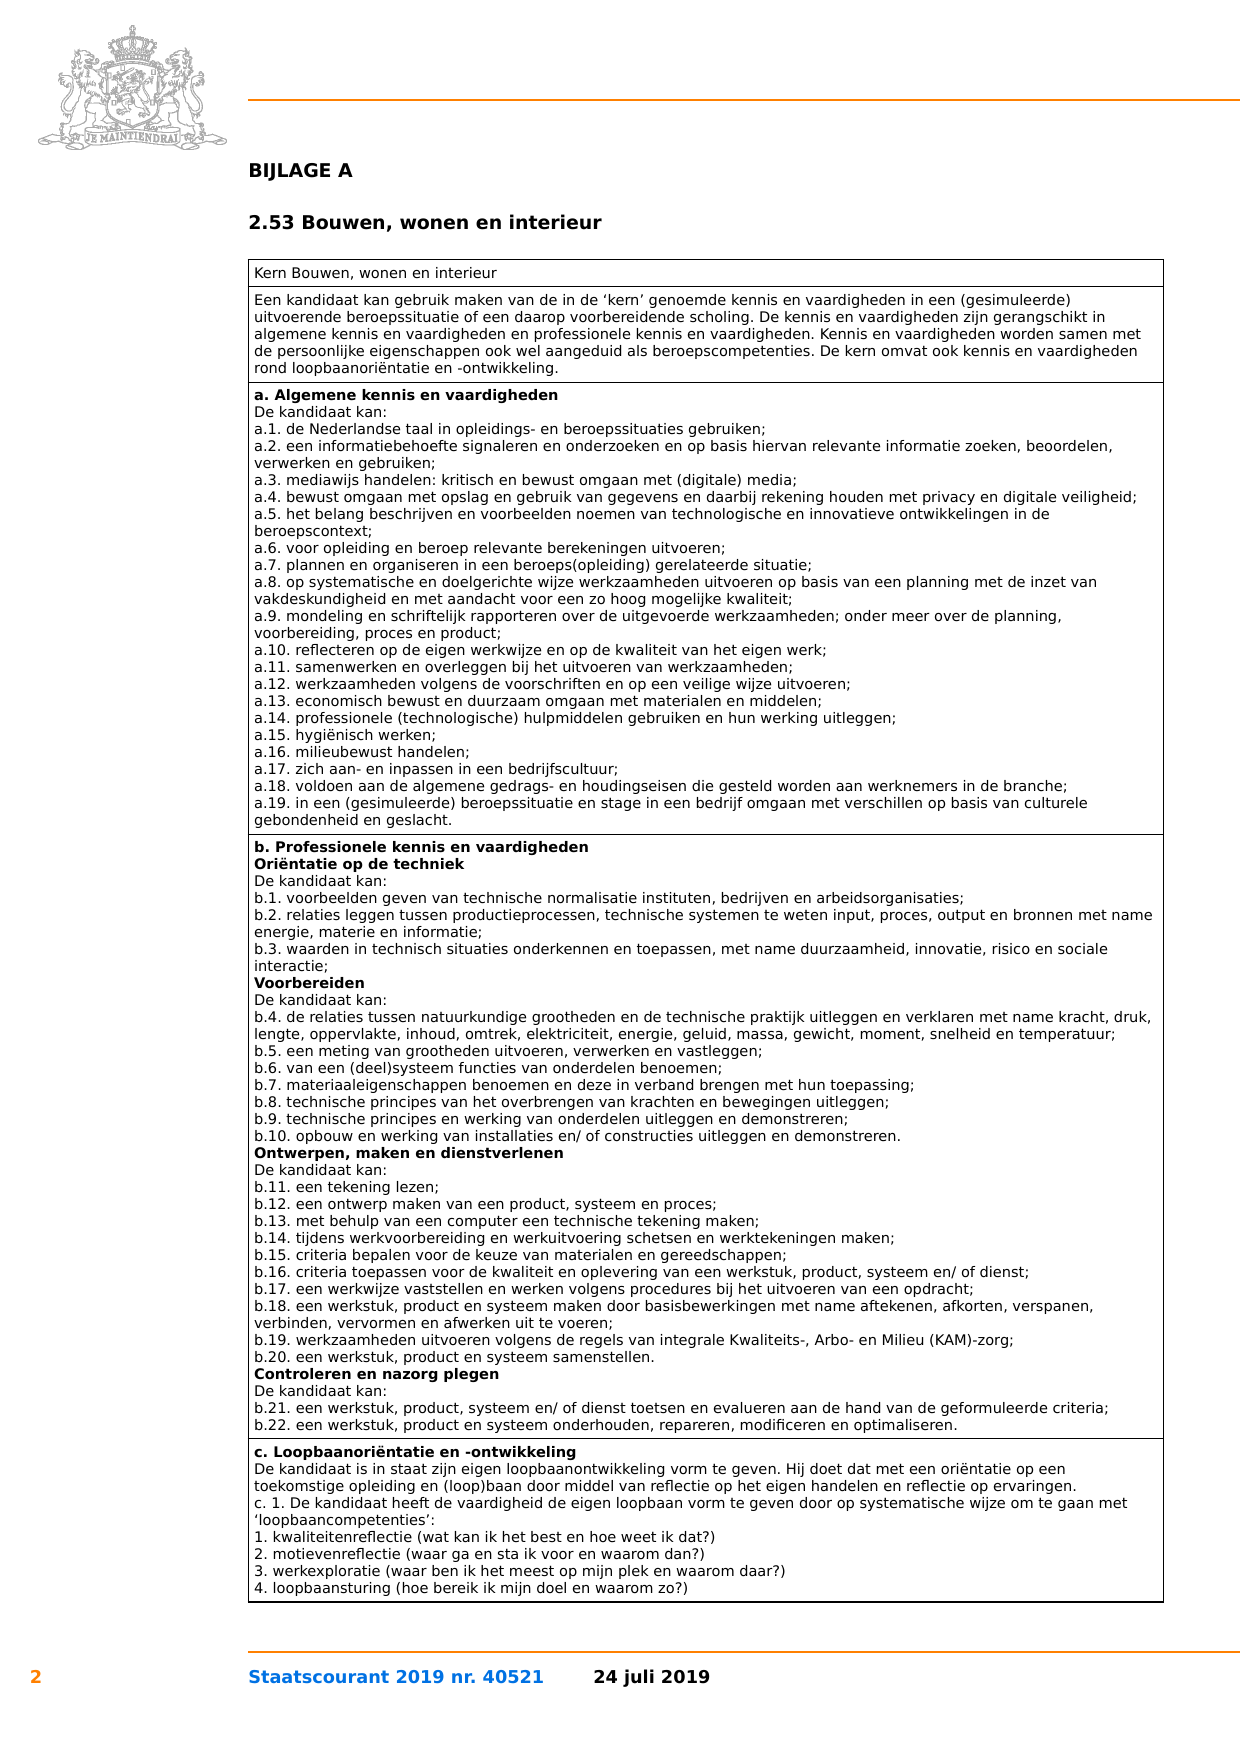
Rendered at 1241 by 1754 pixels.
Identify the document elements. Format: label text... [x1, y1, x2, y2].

table_cell b.20. een werkstuk, product en systeem samenstellen. Controleren en nazorg plegen De kandidaat kan: [249, 1349, 1163, 1399]
table_cell Een kandidaat kan gebruik maken van de in de ‘kern’ genoemde kennis en vaardigheden in een (gesimuleerde) uitvoerende beroepssituatie of een daarop voorbereidende scholing. De kennis en vaardigheden zijn gerangschikt in algemene kennis en vaardigheden en professionele kennis en vaardigheden. Kennis en vaardigheden worden samen met de persoonlijke eigenschappen ook wel aangeduid als beroepscompetenties. De kern omvat ook kennis en vaardigheden rond loopbaanoriëntatie en -ontwikkeling. [249, 287, 1163, 382]
table_cell b.18. een werkstuk, product en systeem maken door basisbewerkingen met name aftekenen, afkorten, verspanen, verbinden, vervormen en afwerken uit te voeren; [249, 1298, 1163, 1332]
table_cell Ontwerpen, maken en dienstverlenen De kandidaat kan: [249, 1145, 1163, 1179]
table_cell b.19. werkzaamheden uitvoeren volgens de regels van integrale Kwaliteits-, Arbo- en Milieu (KAM)-zorg; [249, 1332, 1163, 1348]
table_cell b.7. materiaaleigenschappen benoemen en deze in verband brengen met hun toepassing; [249, 1077, 1163, 1094]
table_cell Voorbereiden De kandidaat kan: b.4. de relaties tussen natuurkundige grootheden en de technische praktijk uitleggen en verklaren met name kracht, druk, lengte, oppervlakte, inhoud, omtrek, elektriciteit, energie, geluid, massa, gewicht, moment, snelheid en temperatuur; [249, 975, 1163, 1043]
table_cell b.13. met behulp van een computer een technische tekening maken; [249, 1213, 1163, 1230]
table_cell b.8. technische principes van het overbrengen van krachten en bewegingen uitleggen; [249, 1094, 1163, 1111]
table_cell b.15. criteria bepalen voor de keuze van materialen en gereedschappen; [249, 1247, 1163, 1264]
picture [38, 25, 227, 150]
table_cell b. Professionele kennis en vaardigheden Oriëntatie op de techniek De kandidaat kan: b.1. voorbeelden geven van technische normalisatie instituten, bedrijven en arbeidsorganisaties; b.2. relaties leggen tussen productieprocessen, technische systemen te weten input, proces, output en bronnen met name energie, materie en informatie; b.3. waarden in technisch situaties onderkennen en toepassen, met name duurzaamheid, innovatie, risico en sociale interactie; [249, 835, 1163, 975]
table_cell b.21. een werkstuk, product, systeem en/ of dienst toetsen en evalueren aan de hand van de geformuleerde criteria; [249, 1400, 1163, 1416]
table_cell b.10. opbouw en werking van installaties en/ of constructies uitleggen en demonstreren. [249, 1128, 1163, 1145]
table_cell b.11. een tekening lezen; [249, 1179, 1163, 1196]
table_cell b.5. een meting van grootheden uitvoeren, verwerken en vastleggen; [249, 1043, 1163, 1060]
table_cell b.17. een werkwijze vaststellen en werken volgens procedures bij het uitvoeren van een opdracht; [249, 1281, 1163, 1298]
table_header Kern Bouwen, wonen en interieur [249, 260, 1163, 286]
subtitle BIJLAGE A [248, 160, 1163, 182]
table_cell b.22. een werkstuk, product en systeem onderhouden, repareren, modificeren en optimaliseren. [249, 1416, 1163, 1438]
subtitle 2.53 Bouwen, wonen en interieur [248, 212, 1163, 234]
table_cell b.14. tijdens werkvoorbereiding en werkuitvoering schetsen en werktekeningen maken; [249, 1230, 1163, 1247]
table_cell b.9. technische principes en werking van onderdelen uitleggen en demonstreren; [249, 1111, 1163, 1128]
table_cell b.12. een ontwerp maken van een product, systeem en proces; [249, 1196, 1163, 1213]
table_cell b.16. criteria toepassen voor de kwaliteit en oplevering van een werkstuk, product, systeem en/ of dienst; [249, 1264, 1163, 1281]
table_cell c. Loopbaanoriëntatie en -ontwikkeling De kandidaat is in staat zijn eigen loopbaanontwikkeling vorm te geven. Hij doet dat met een oriëntatie op een toekomstige opleiding en (loop)baan door middel van reflectie op het eigen handelen en reflectie op ervaringen. c. 1. De kandidaat heeft de vaardigheid de eigen loopbaan vorm te geven door op systematische wijze om te gaan met ‘loopbaancompetenties’: 1. kwaliteitenreflectie (wat kan ik het best en hoe weet ik dat?) 2. motievenreflectie (waar ga en sta ik voor en waarom dan?) 3. werkexploratie (waar ben ik het meest op mijn plek en waarom daar?) 4. loopbaansturing (hoe bereik ik mijn doel en waarom zo?) [249, 1439, 1163, 1601]
table_cell a. Algemene kennis en vaardigheden De kandidaat kan: a.1. de Nederlandse taal in opleidings- en beroepssituaties gebruiken; a.2. een informatiebehoefte signaleren en onderzoeken en op basis hiervan relevante informatie zoeken, beoordelen, verwerken en gebruiken; a.3. mediawijs handelen: kritisch en bewust omgaan met (digitale) media; a.4. bewust omgaan met opslag en gebruik van gegevens en daarbij rekening houden met privacy en digitale veiligheid; a.5. het belang beschrijven en voorbeelden noemen van technologische en innovatieve ontwikkelingen in de beroepscontext; a.6. voor opleiding en beroep relevante berekeningen uitvoeren; a.7. plannen en organiseren in een beroeps(opleiding) gerelateerde situatie; a.8. op systematische en doelgerichte wijze werkzaamheden uitvoeren op basis van een planning met de inzet van vakdeskundigheid en met aandacht voor een zo hoog mogelijke kwaliteit; a.9. mondeling en schriftelijk rapporteren over de uitgevoerde werkzaamheden; onder meer over de planning, voorbereiding, proces en product; a.10. reflecteren op de eigen werkwijze en op de kwaliteit van het eigen werk; a.11. samenwerken en overleggen bij het uitvoeren van werkzaamheden; a.12. werkzaamheden volgens de voorschriften en op een veilige wijze uitvoeren; a.13. economisch bewust en duurzaam omgaan met materialen en middelen; a.14. professionele (technologische) hulpmiddelen gebruiken en hun werking uitleggen; a.15. hygiënisch werken; a.16. milieubewust handelen; a.17. zich aan- en inpassen in een bedrijfscultuur; a.18. voldoen aan de algemene gedrags- en houdingseisen die gesteld worden aan werknemers in de branche; a.19. in een (gesimuleerde) beroepssituatie en stage in een bedrijf omgaan met verschillen op basis van culturele gebondenheid en geslacht. [249, 383, 1163, 833]
table_cell b.6. van een (deel)systeem functies van onderdelen benoemen; [249, 1060, 1163, 1077]
